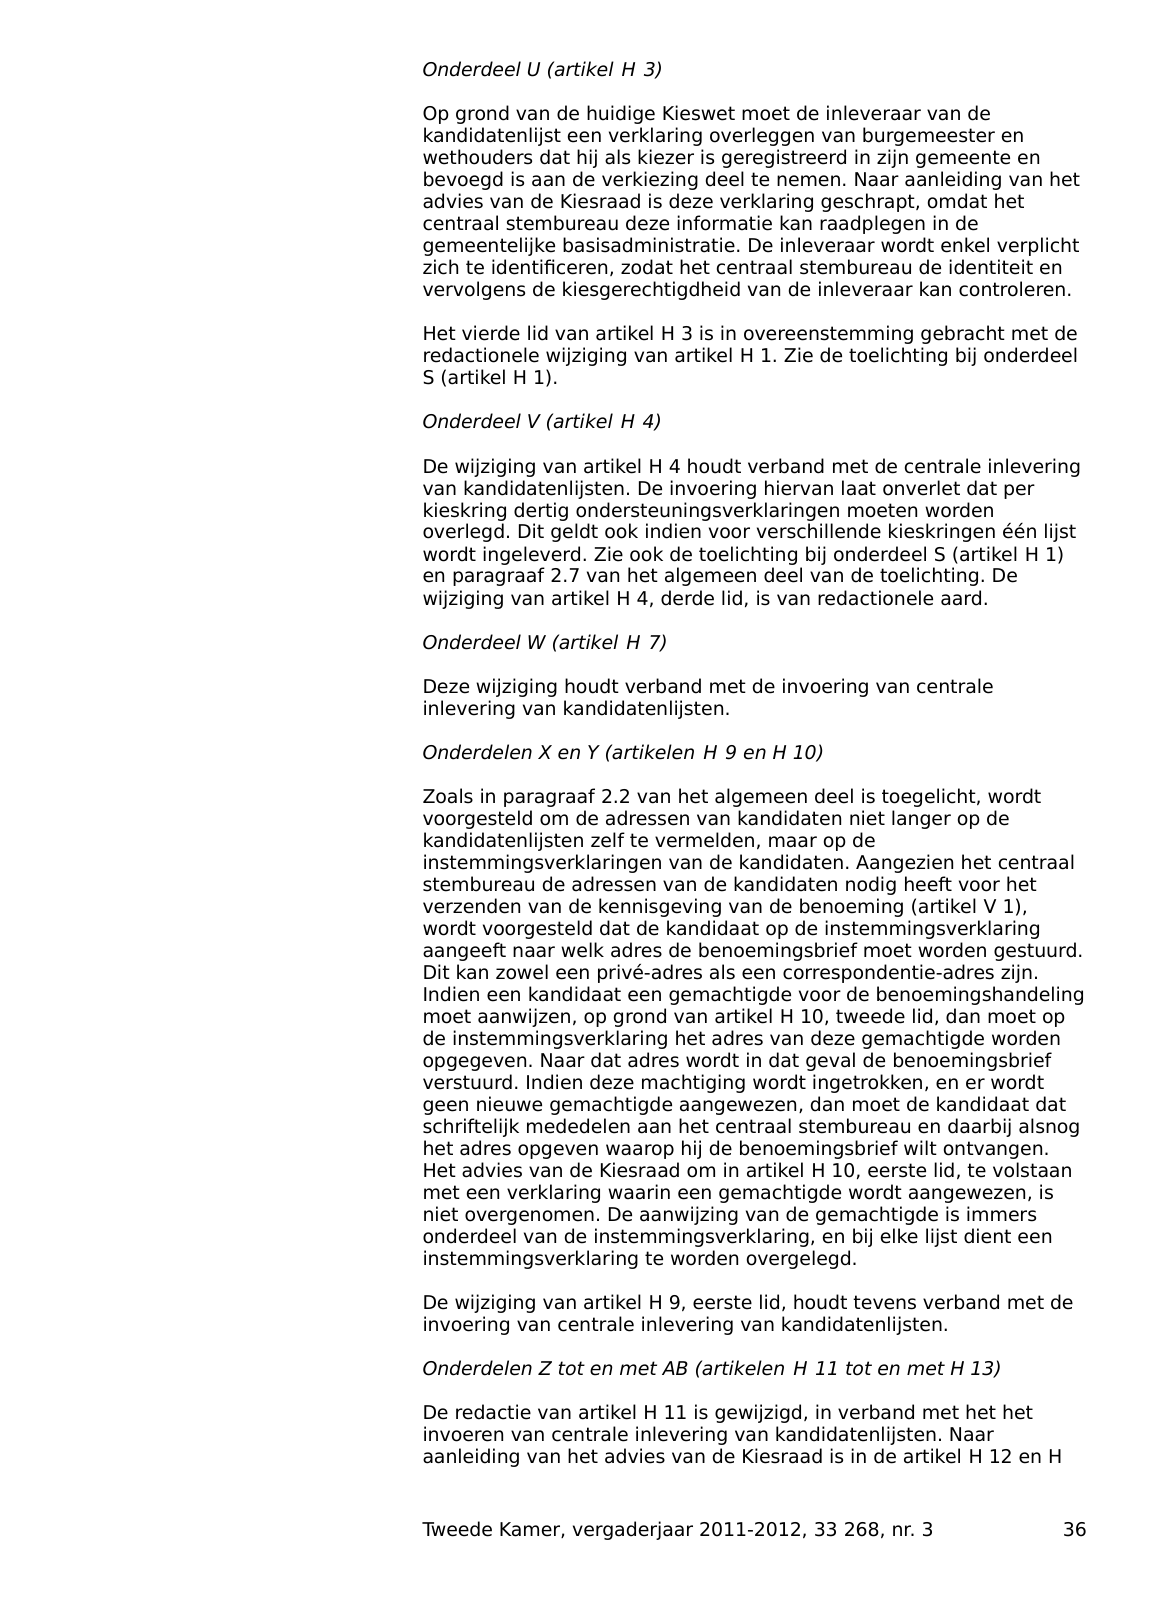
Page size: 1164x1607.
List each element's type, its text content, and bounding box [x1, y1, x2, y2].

text Deze wijziging houdt verband met de invoering van centrale inlevering van kandidatenlijsten. [422, 676, 1087, 720]
subtitle Onderdeel W (artikel H 7) [422, 632, 1087, 653]
subtitle Onderdeel V (artikel H 4) [422, 411, 1087, 433]
subtitle Onderdeel U (artikel H 3) [422, 59, 1087, 81]
subtitle Onderdelen X en Y (artikelen H 9 en H 10) [422, 742, 1087, 764]
text Op grond van de huidige Kieswet moet de inleveraar van de kandidatenlijst een verklaring overleggen van burgemeester en wethouders dat hij als kiezer is geregistreerd in zijn gemeente en bevoegd is aan de verkiezing deel te nemen. Naar aanleiding van het advies van de Kiesraad is deze verklaring geschrapt, omdat het centraal stembureau deze informatie kan raadplegen in de gemeentelijke basisadministratie. De inleveraar wordt enkel verplicht zich te identificeren, zodat het centraal stembureau de identiteit en vervolgens de kiesgerechtigdheid van de inleveraar kan controleren. [422, 103, 1087, 301]
text De wijziging van artikel H 4 houdt verband met de centrale inlevering van kandidatenlijsten. De invoering hiervan laat onverlet dat per kieskring dertig ondersteuningsverklaringen moeten worden overlegd. Dit geldt ook indien voor verschillende kieskringen één lijst wordt ingeleverd. Zie ook de toelichting bij onderdeel S (artikel H 1) en paragraaf 2.7 van het algemeen deel van de toelichting. De wijziging van artikel H 4, derde lid, is van redactionele aard. [422, 456, 1087, 609]
text Zoals in paragraaf 2.2 van het algemeen deel is toegelicht, wordt voorgesteld om de adressen van kandidaten niet langer op de kandidatenlijsten zelf te vermelden, maar op de instemmingsverklaringen van de kandidaten. Aangezien het centraal stembureau de adressen van de kandidaten nodig heeft voor het verzenden van de kennisgeving van de benoeming (artikel V 1), wordt voorgesteld dat de kandidaat op de instemmingsverklaring aangeeft naar welk adres de benoemingsbrief moet worden gestuurd. Dit kan zowel een privé-adres als een correspondentie-adres zijn. [422, 786, 1087, 984]
text De redactie van artikel H 11 is gewijzigd, in verband met het het invoeren van centrale inlevering van kandidatenlijsten. Naar aanleiding van het advies van de Kiesraad is in de artikel H 12 en H [422, 1402, 1087, 1468]
subtitle Onderdelen Z tot en met AB (artikelen H 11 tot en met H 13) [422, 1358, 1087, 1380]
text Het advies van de Kiesraad om in artikel H 10, eerste lid, te volstaan met een verklaring waarin een gemachtigde wordt aangewezen, is niet overgenomen. De aanwijzing van de gemachtigde is immers onderdeel van de instemmingsverklaring, en bij elke lijst dient een instemmingsverklaring te worden overgelegd. [422, 1160, 1087, 1269]
text Het vierde lid van artikel H 3 is in overeenstemming gebracht met de redactionele wijziging van artikel H 1. Zie de toelichting bij onderdeel S (artikel H 1). [422, 323, 1087, 389]
text De wijziging van artikel H 9, eerste lid, houdt tevens verband met de invoering van centrale inlevering van kandidatenlijsten. [422, 1292, 1087, 1336]
text Indien een kandidaat een gemachtigde voor de benoemingshandeling moet aanwijzen, op grond van artikel H 10, tweede lid, dan moet op de instemmingsverklaring het adres van deze gemachtigde worden opgegeven. Naar dat adres wordt in dat geval de benoemingsbrief verstuurd. Indien deze machtiging wordt ingetrokken, en er wordt geen nieuwe gemachtigde aangewezen, dan moet de kandidaat dat schriftelijk mededelen aan het centraal stembureau en daarbij alsnog het adres opgeven waarop hij de benoemingsbrief wilt ontvangen. [422, 984, 1087, 1160]
